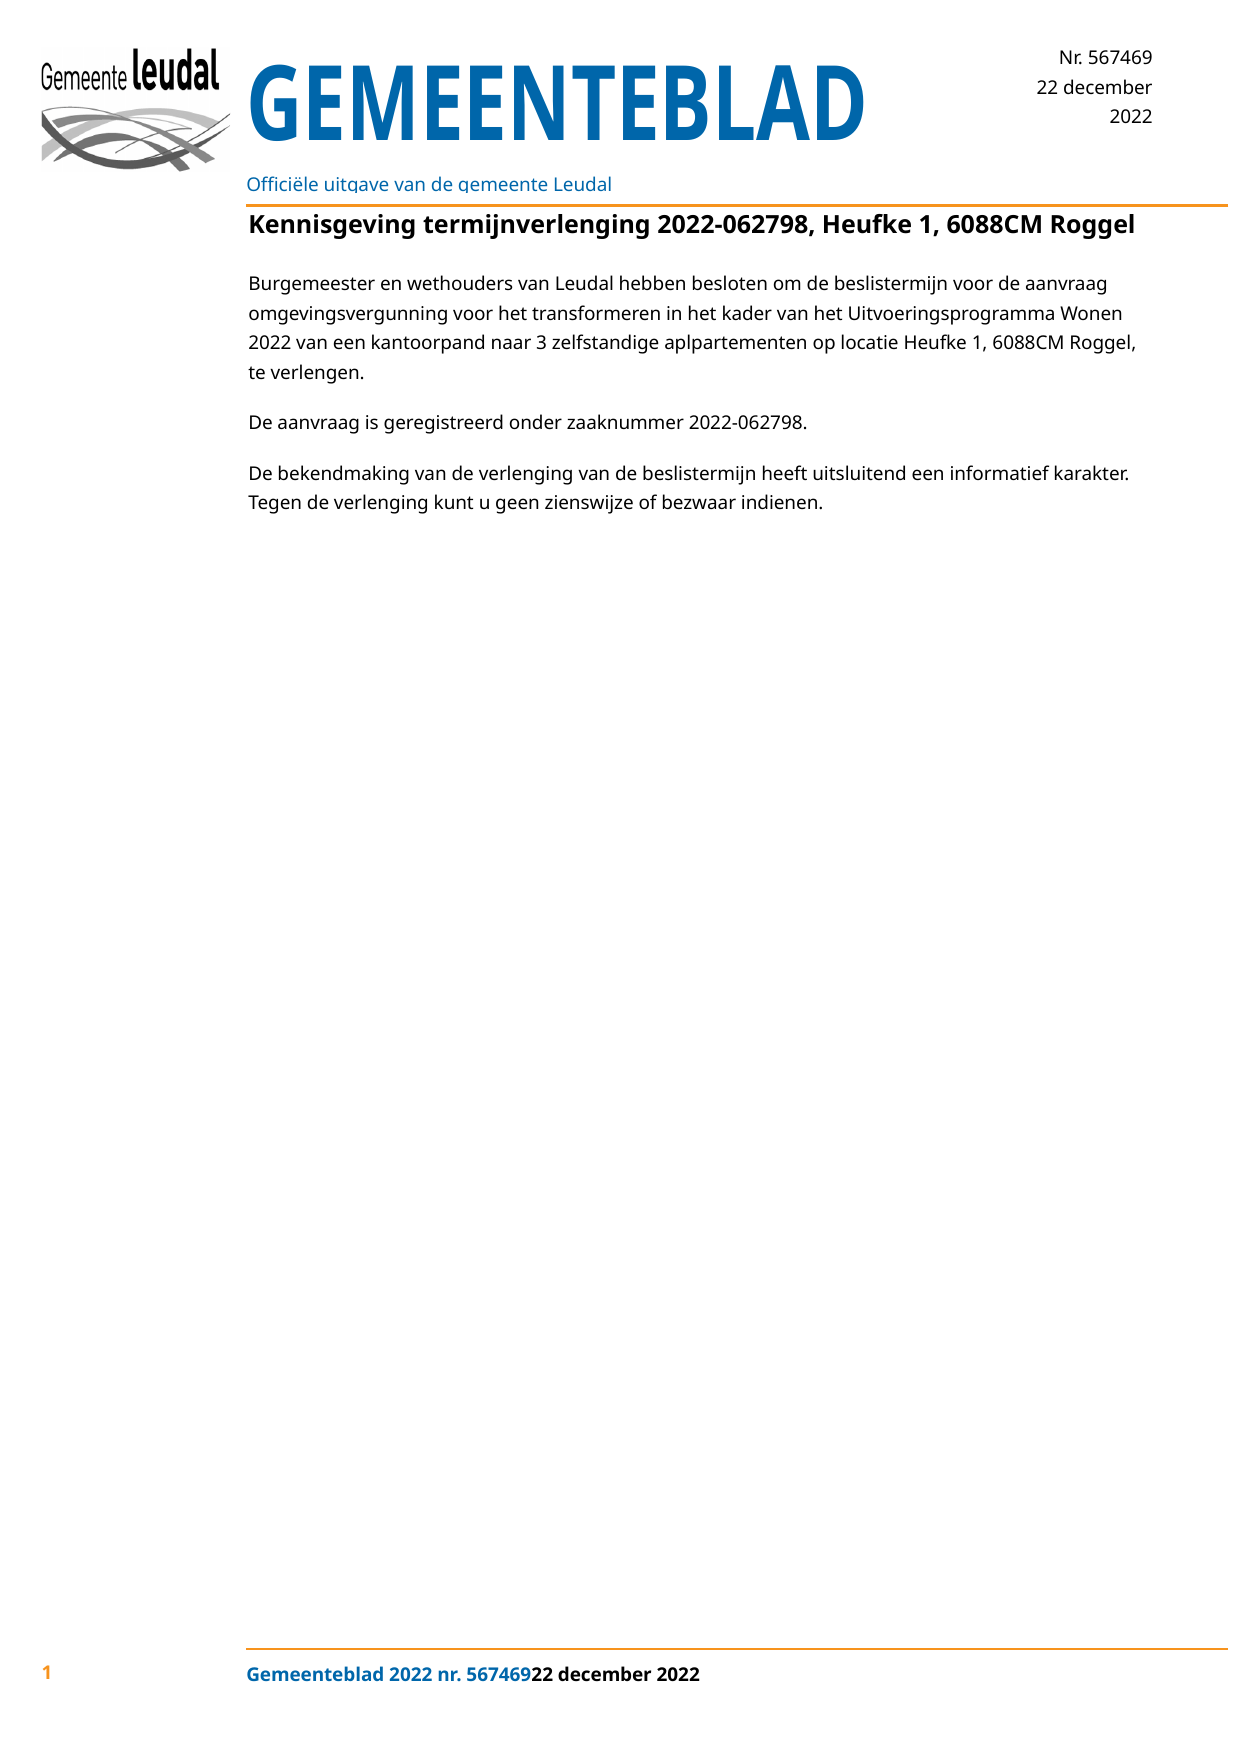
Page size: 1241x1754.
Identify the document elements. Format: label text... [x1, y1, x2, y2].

text De aanvraag is geregistreerd onder zaaknummer 2022-062798. [248, 409, 1152, 435]
picture [41, 47, 231, 172]
text Burgemeester en wethouders van Leudal hebben besloten om de beslistermijn voor de aanvraag omgevingsvergunning voor het transformeren in het kader van het Uitvoeringsprogramma Wonen 2022 van een kantoorpand naar 3 zelfstandige aplpartementen op locatie Heufke 1, 6088CM Roggel, te verlengen. [248, 270, 1152, 385]
text Kennisgeving termijnverlenging 2022-062798, Heufke 1, 6088CM Roggel [248, 207, 1152, 241]
text De bekendmaking van de verlenging van de beslistermijn heeft uitsluitend een informatief karakter. Tegen de verlenging kunt u geen zienswijze of bezwaar indienen. [248, 460, 1152, 515]
